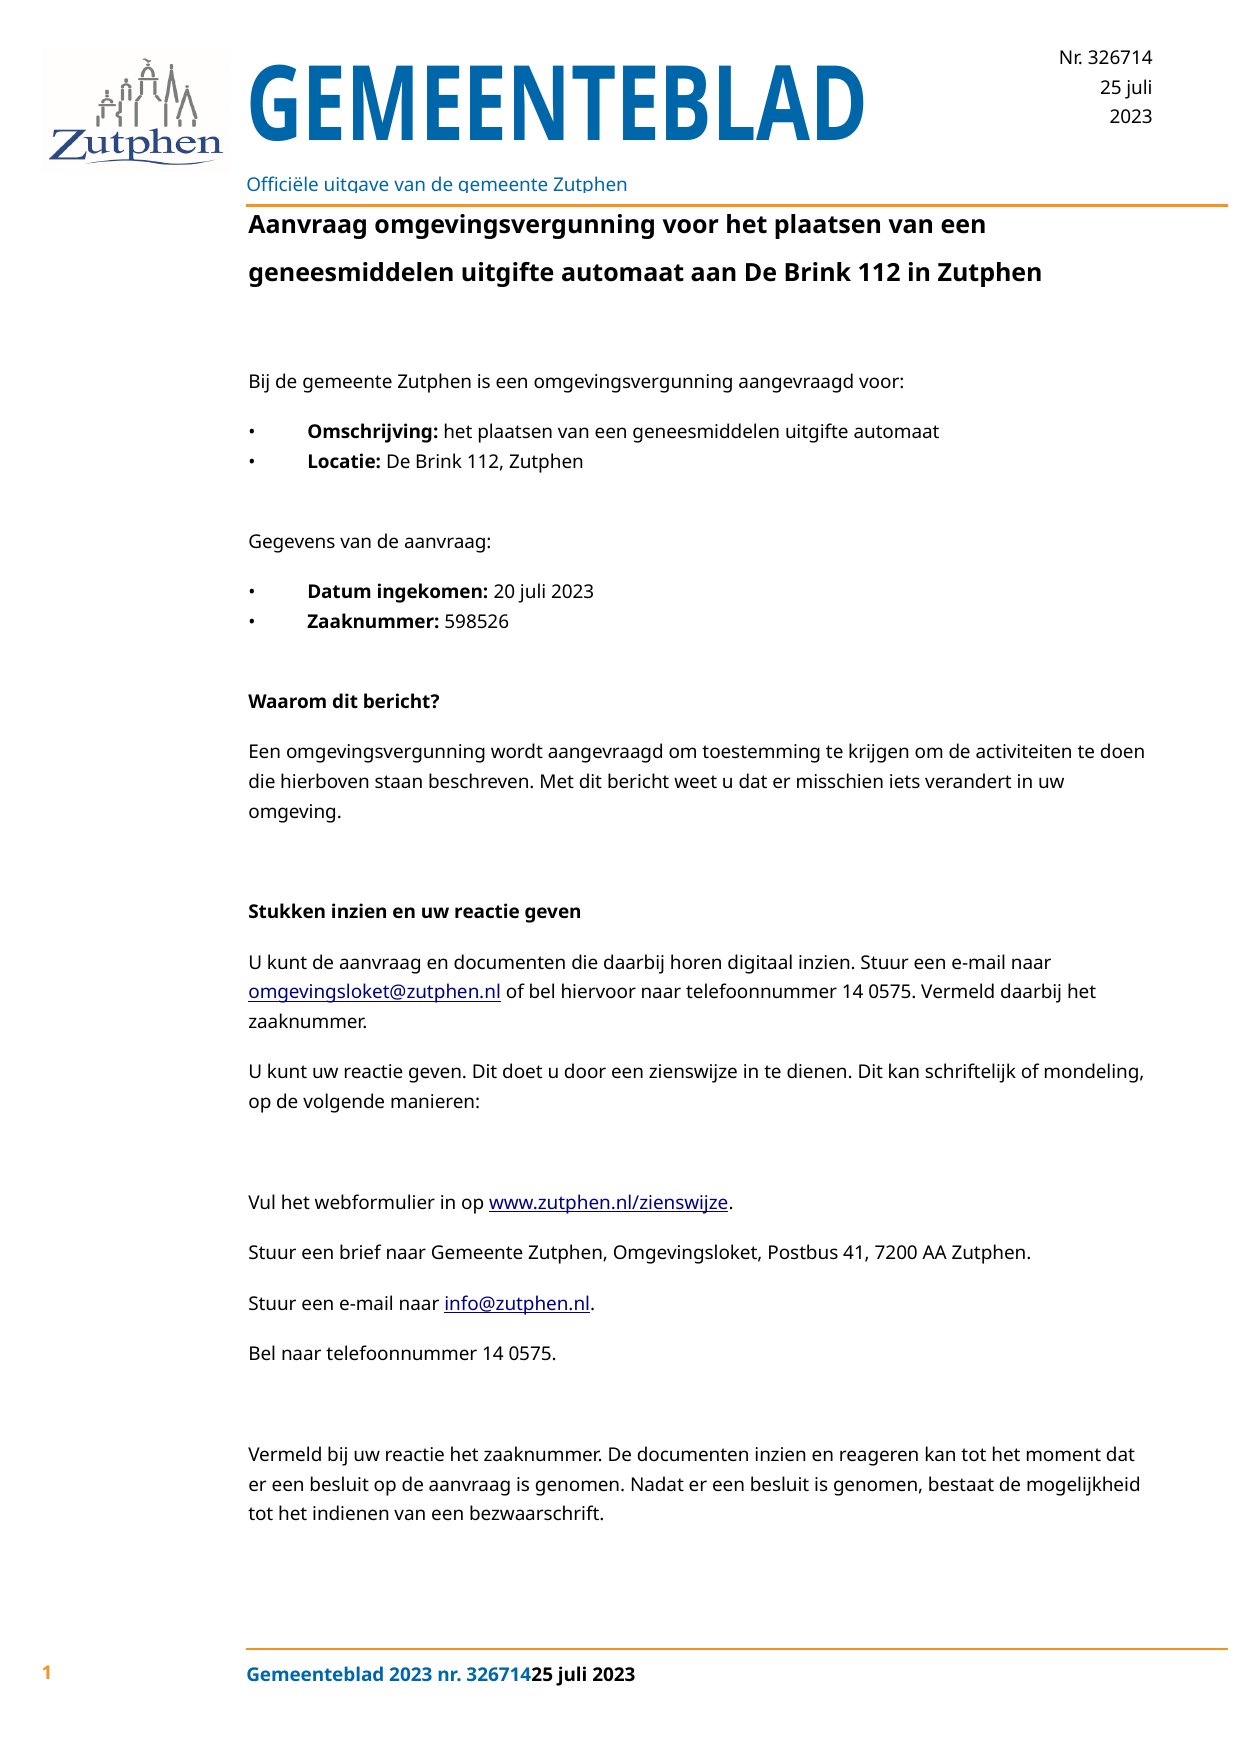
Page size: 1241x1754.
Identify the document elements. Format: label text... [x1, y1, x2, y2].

text Gegevens van de aanvraag: [248, 528, 1152, 554]
list Omschrijving: het plaatsen van een geneesmiddelen uitgifte automaat [248, 419, 1152, 444]
text Stuur een brief naar Gemeente Zutphen, Omgevingsloket, Postbus 41, 7200 AA Zutphen. [248, 1239, 1152, 1265]
text Vermeld bij uw reactie het zaaknummer. De documenten inzien en reageren kan tot het moment dat er een besluit op de aanvraag is genomen. Nadat er een besluit is genomen, bestaat de mogelijkheid tot het indienen van een bezwaarschrift. [248, 1441, 1152, 1526]
text Waarom dit bericht? [248, 688, 1152, 714]
text Vul het webformulier in op www.zutphen.nl/zienswijze. [248, 1189, 1152, 1215]
text Bij de gemeente Zutphen is een omgevingsvergunning aangevraagd voor: [248, 368, 1152, 394]
text Bel naar telefoonnummer 14 0575. [248, 1340, 1152, 1366]
text Stuur een e-mail naar info@zutphen.nl. [248, 1290, 1152, 1316]
text Stukken inzien en uw reactie geven [248, 899, 1152, 924]
text Aanvraag omgevingsvergunning voor het plaatsen van een geneesmiddelen uitgifte automaat aan De Brink 112 in Zutphen [248, 207, 1152, 288]
list Zaaknummer: 598526 [248, 608, 1152, 634]
text U kunt de aanvraag en documenten die daarbij horen digitaal inzien. Stuur een e-mail naar omgevingsloket@zutphen.nl of bel hiervoor naar telefoonnummer 14 0575. Vermeld daarbij het zaaknummer. [248, 949, 1152, 1034]
list Datum ingekomen: 20 juli 2023 [248, 579, 1152, 604]
picture [41, 47, 231, 172]
list Locatie: De Brink 112, Zutphen [248, 448, 1152, 474]
text Een omgevingsvergunning wordt aangevraagd om toestemming te krijgen om de activiteiten te doen die hierboven staan beschreven. Met dit bericht weet u dat er misschien iets verandert in uw omgeving. [248, 739, 1152, 824]
text U kunt uw reactie geven. Dit doet u door een zienswijze in te dienen. Dit kan schriftelijk of mondeling, op de volgende manieren: [248, 1059, 1152, 1114]
